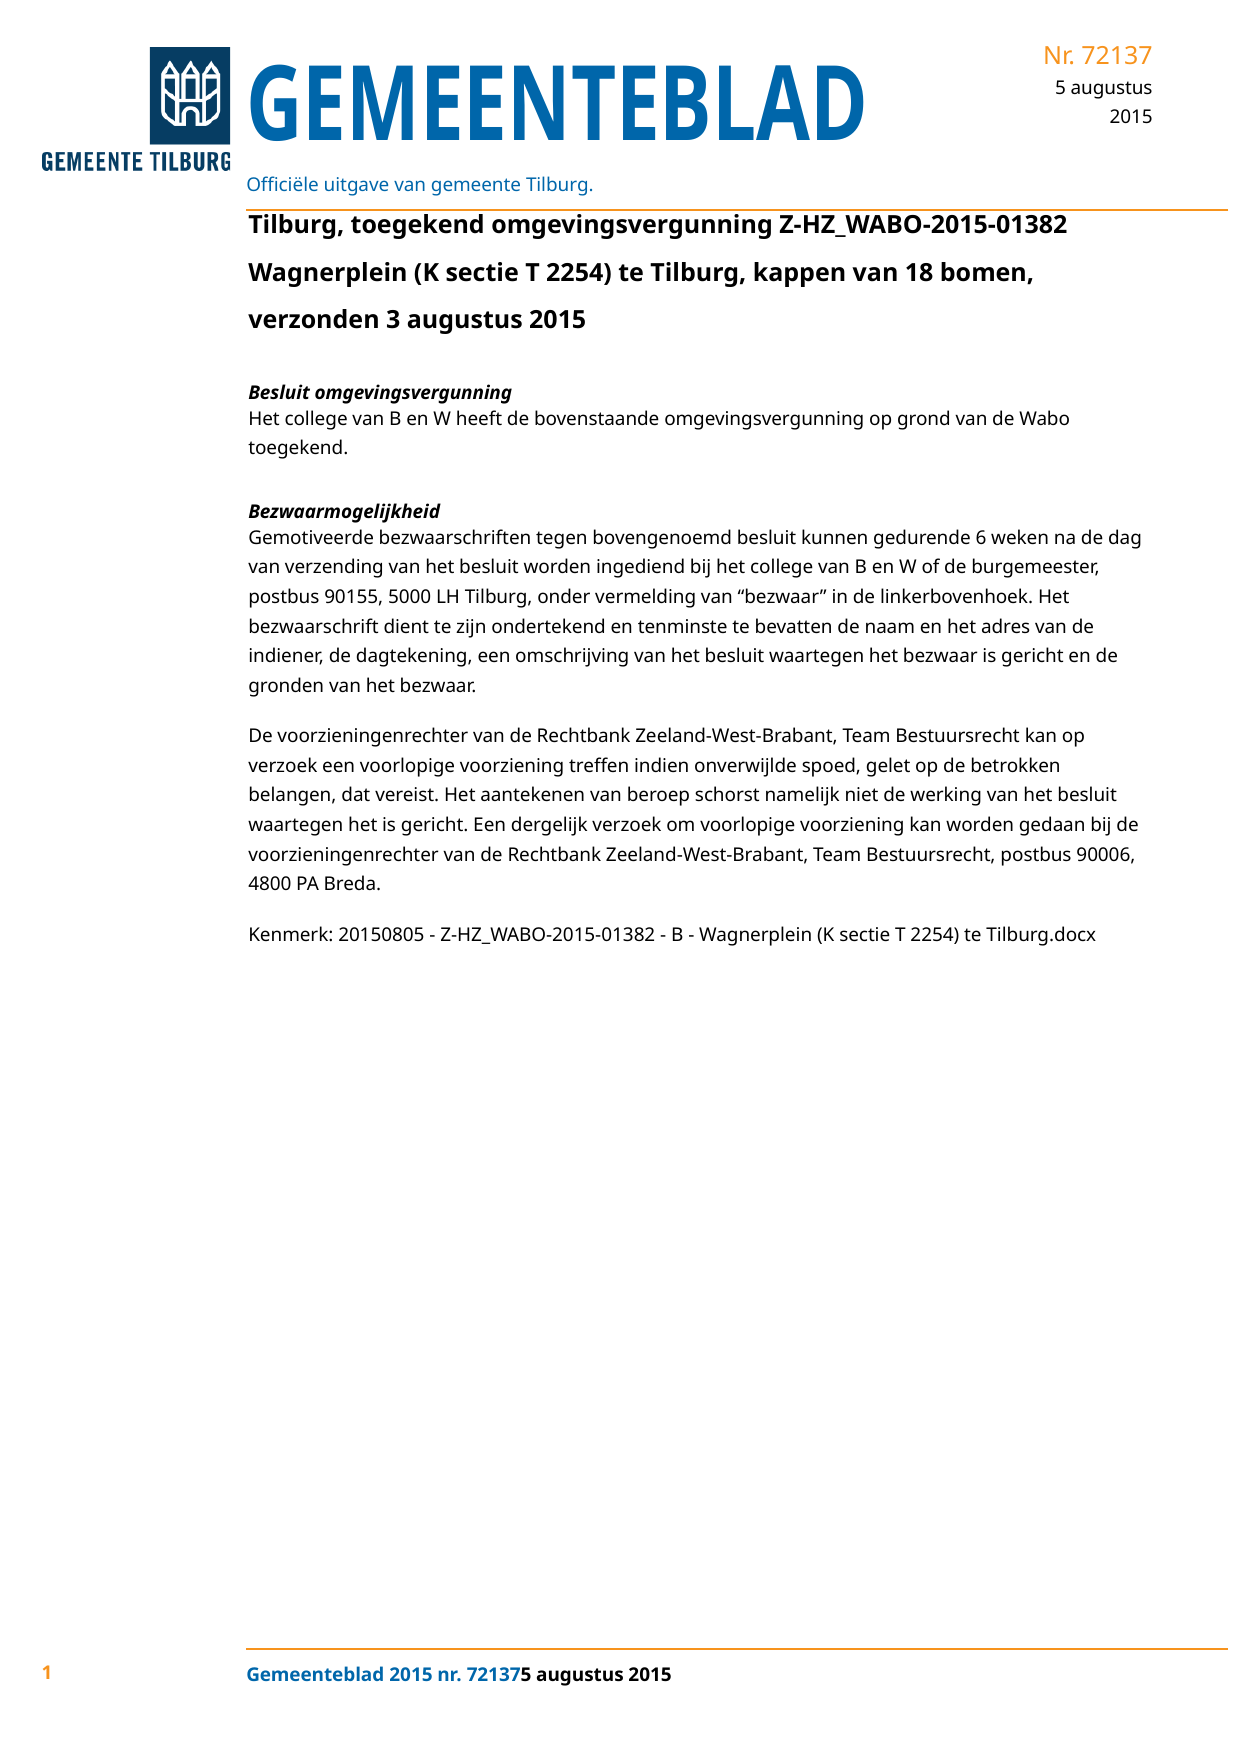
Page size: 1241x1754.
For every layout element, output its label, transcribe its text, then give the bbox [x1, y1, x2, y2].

text Bezwaarmogelijkheid [248, 498, 1152, 524]
text Besluit omgevingsvergunning [248, 379, 1152, 405]
text Gemotiveerde bezwaarschriften tegen bovengenoemd besluit kunnen gedurende 6 weken na de dag van verzending van het besluit worden ingediend bij het college van B en W of de burgemeester, postbus 90155, 5000 LH Tilburg, onder vermelding van “bezwaar” in de linkerbovenhoek. Het bezwaarschrift dient te zijn ondertekend en tenminste te bevatten de naam en het adres van de indiener, de dagtekening, een omschrijving van het besluit waartegen het bezwaar is gericht en de gronden van het bezwaar. [248, 524, 1152, 698]
picture [41, 47, 231, 172]
text Tilburg, toegekend omgevingsvergunning Z-HZ_WABO-2015-01382 Wagnerplein (K sectie T 2254) te Tilburg, kappen van 18 bomen, verzonden 3 augustus 2015 [248, 211, 1152, 336]
text Het college van B en W heeft de bovenstaande omgevingsvergunning op grond van de Wabo toegekend. [248, 405, 1152, 460]
text De voorzieningenrechter van de Rechtbank Zeeland-West-Brabant, Team Bestuursrecht kan op verzoek een voorlopige voorziening treffen indien onverwijlde spoed, gelet op de betrokken belangen, dat vereist. Het aantekenen van beroep schorst namelijk niet de werking van het besluit waartegen het is gericht. Een dergelijk verzoek om voorlopige voorziening kan worden gedaan bij de voorzieningenrechter van de Rechtbank Zeeland-West-Brabant, Team Bestuursrecht, postbus 90006, 4800 PA Breda. [248, 722, 1152, 896]
text Kenmerk: 20150805 - Z-HZ_WABO-2015-01382 - B - Wagnerplein (K sectie T 2254) te Tilburg.docx [248, 921, 1152, 946]
